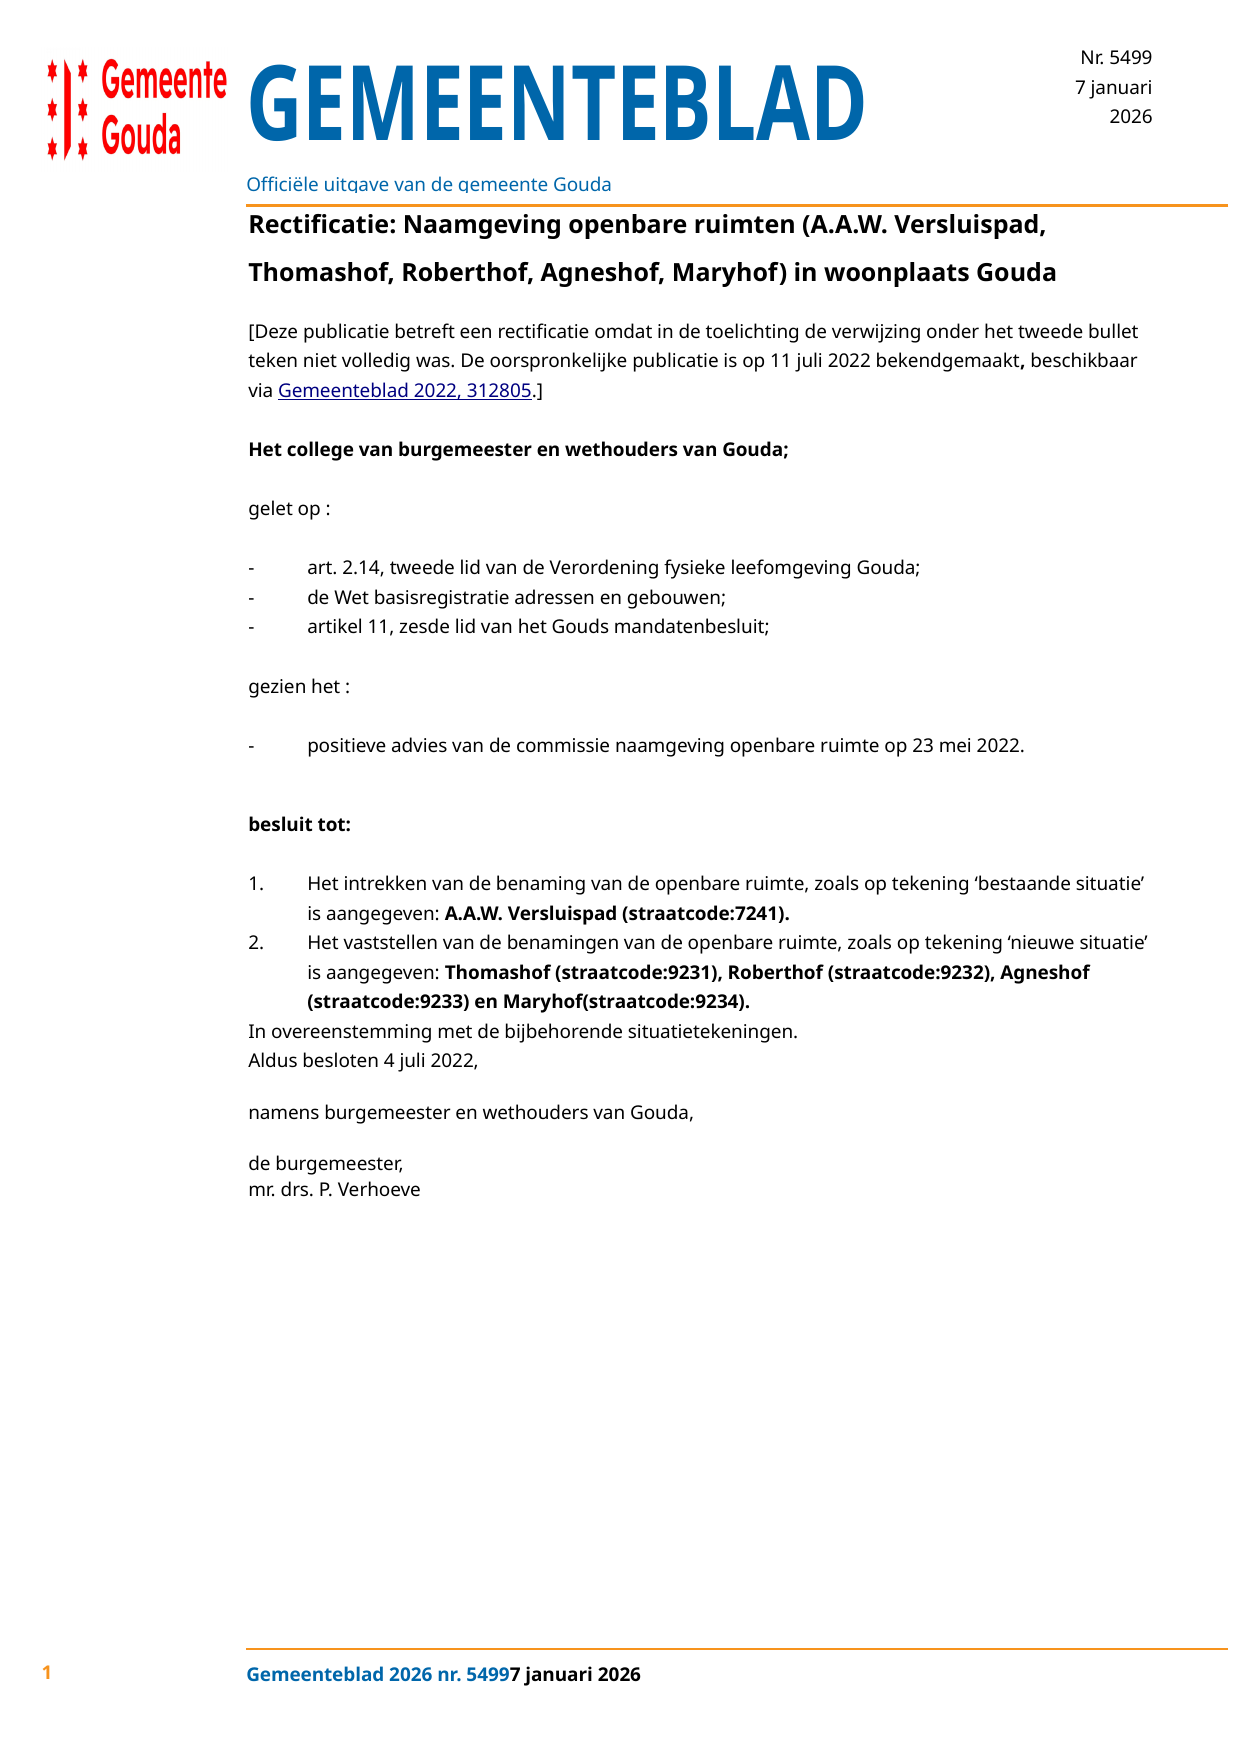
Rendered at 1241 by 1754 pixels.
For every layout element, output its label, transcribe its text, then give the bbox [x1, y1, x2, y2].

text Rectificatie: Naamgeving openbare ruimten (A.A.W. Versluispad, Thomashof, Roberthof, Agneshof, Maryhof) in woonplaats Gouda [248, 207, 1152, 288]
text Het college van burgemeester en wethouders van Gouda; [248, 436, 1152, 462]
text In overeenstemming met de bijbehorende situatietekeningen. [248, 1018, 1152, 1044]
list Het vaststellen van de benamingen van de openbare ruimte, zoals op tekening ‘nieuwe situatie’ is aangegeven: Thomashof (straatcode:9231), Roberthof (straatcode:9232), Agneshof (straatcode:9233) en Maryhof(straatcode:9234). [248, 929, 1152, 1014]
list artikel 11, zesde lid van het Gouds mandatenbesluit; [248, 614, 1152, 639]
text Aldus besloten 4 juli 2022, [248, 1048, 1152, 1073]
text gelet op : [248, 495, 1152, 521]
list Het intrekken van de benaming van de openbare ruimte, zoals op tekening ‘bestaande situatie’ is aangegeven: A.A.W. Versluispad (straatcode:7241). [248, 870, 1152, 925]
text de burgemeester, [248, 1151, 1152, 1176]
text mr. drs. P. Verhoeve [248, 1176, 1152, 1202]
text namens burgemeester en wethouders van Gouda, [248, 1099, 1152, 1125]
text gezien het : [248, 673, 1152, 699]
list de Wet basisregistratie adressen en gebouwen; [248, 584, 1152, 610]
list positieve advies van de commissie naamgeving openbare ruimte op 23 mei 2022. [248, 732, 1152, 758]
list art. 2.14, tweede lid van de Verordening fysieke leefomgeving Gouda; [248, 554, 1152, 580]
text besluit tot: [248, 811, 1152, 837]
text [Deze publicatie betreft een rectificatie omdat in de toelichting de verwijzing onder het tweede bullet teken niet volledig was. De oorspronkelijke publicatie is op 11 juli 2022 bekendgemaakt, beschikbaar via Gemeenteblad 2022, 312805.] [248, 318, 1152, 403]
picture [41, 47, 231, 172]
